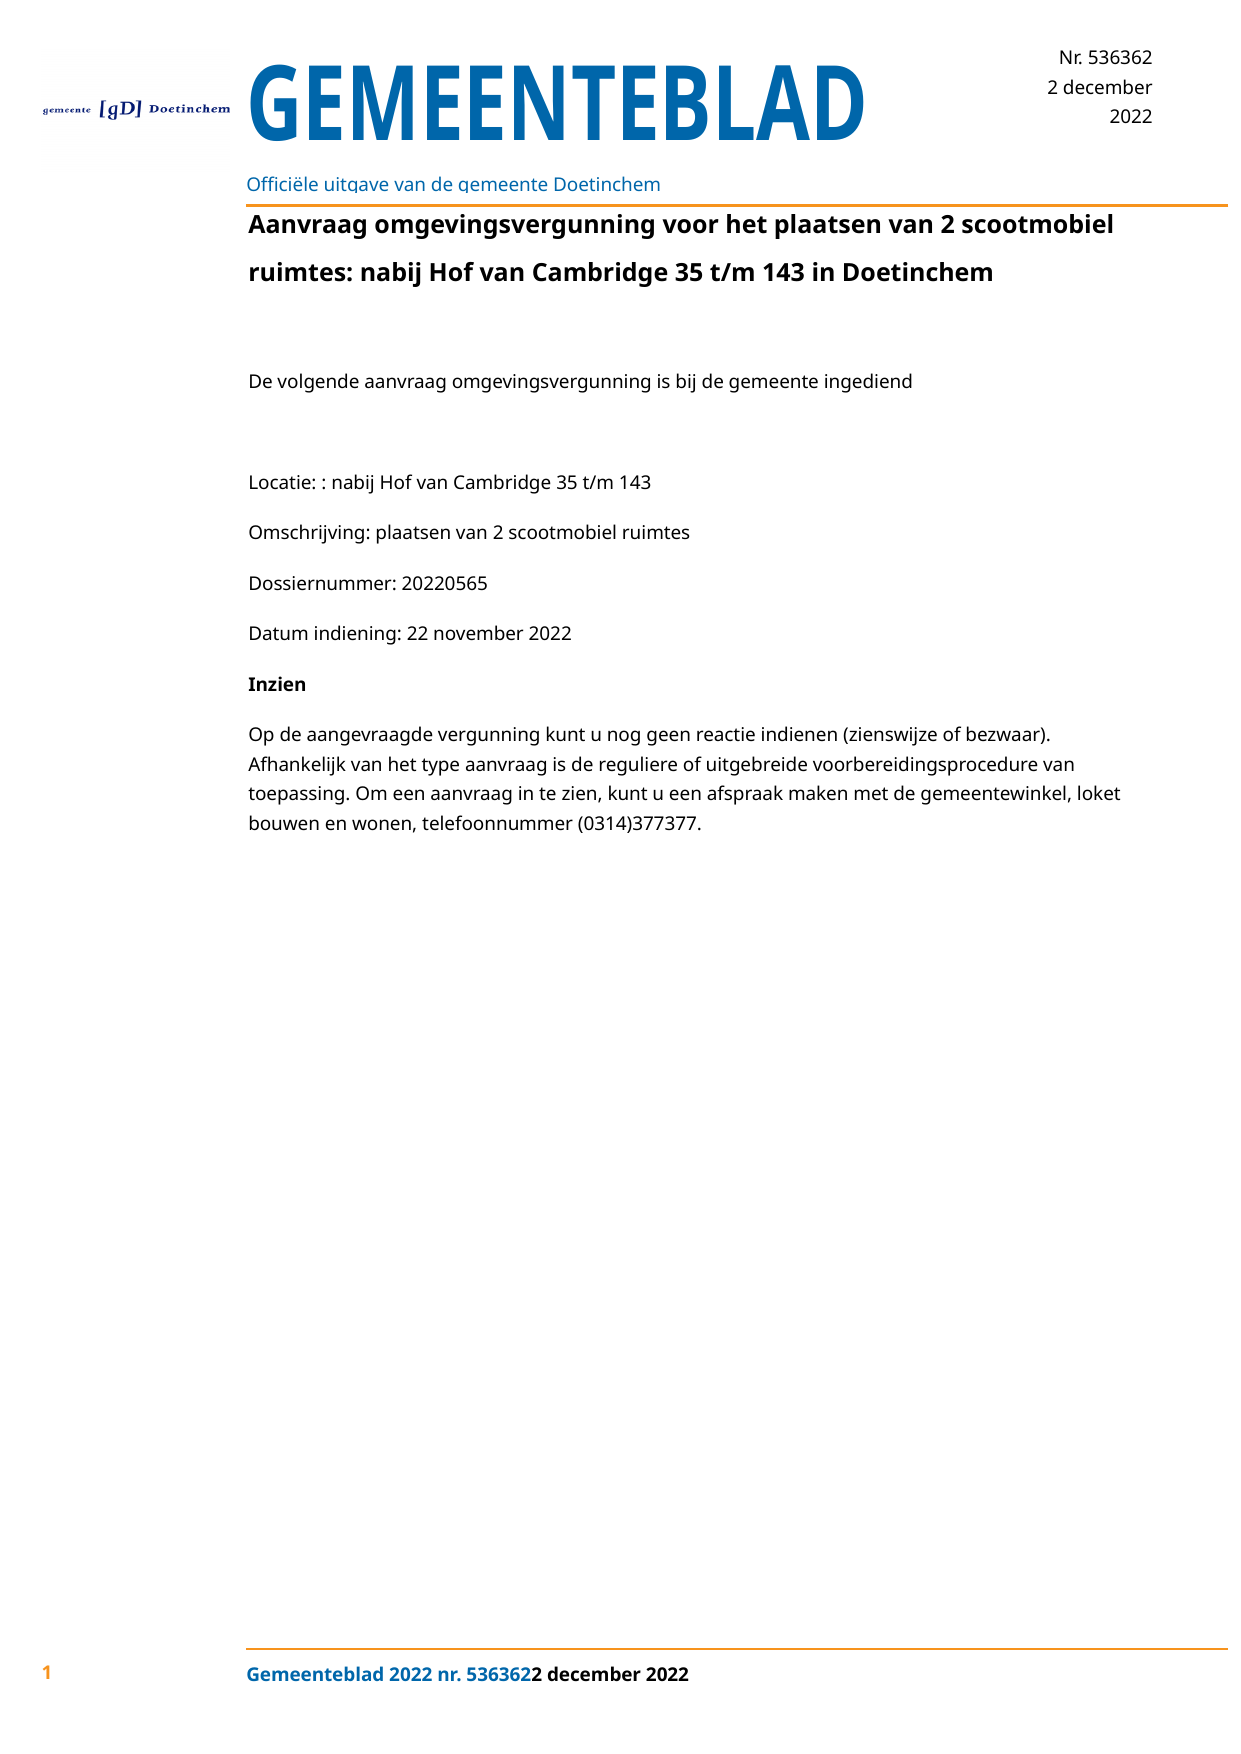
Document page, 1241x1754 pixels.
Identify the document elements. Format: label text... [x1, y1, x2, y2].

picture [41, 47, 231, 172]
text Dossiernummer: 20220565 [248, 570, 1152, 596]
text Omschrijving: plaatsen van 2 scootmobiel ruimtes [248, 519, 1152, 545]
text Op de aangevraagde vergunning kunt u nog geen reactie indienen (zienswijze of bezwaar). Afhankelijk van het type aanvraag is de reguliere of uitgebreide voorbereidingsprocedure van toepassing. Om een aanvraag in te zien, kunt u een afspraak maken met de gemeentewinkel, loket bouwen en wonen, telefoonnummer (0314)377377. [248, 721, 1152, 836]
text Inzien [248, 671, 1152, 697]
text Locatie: : nabij Hof van Cambridge 35 t/m 143 [248, 469, 1152, 495]
text Datum indiening: 22 november 2022 [248, 620, 1152, 646]
text Aanvraag omgevingsvergunning voor het plaatsen van 2 scootmobiel ruimtes: nabij Hof van Cambridge 35 t/m 143 in Doetinchem [248, 207, 1152, 288]
text De volgende aanvraag omgevingsvergunning is bij de gemeente ingediend [248, 368, 1152, 394]
